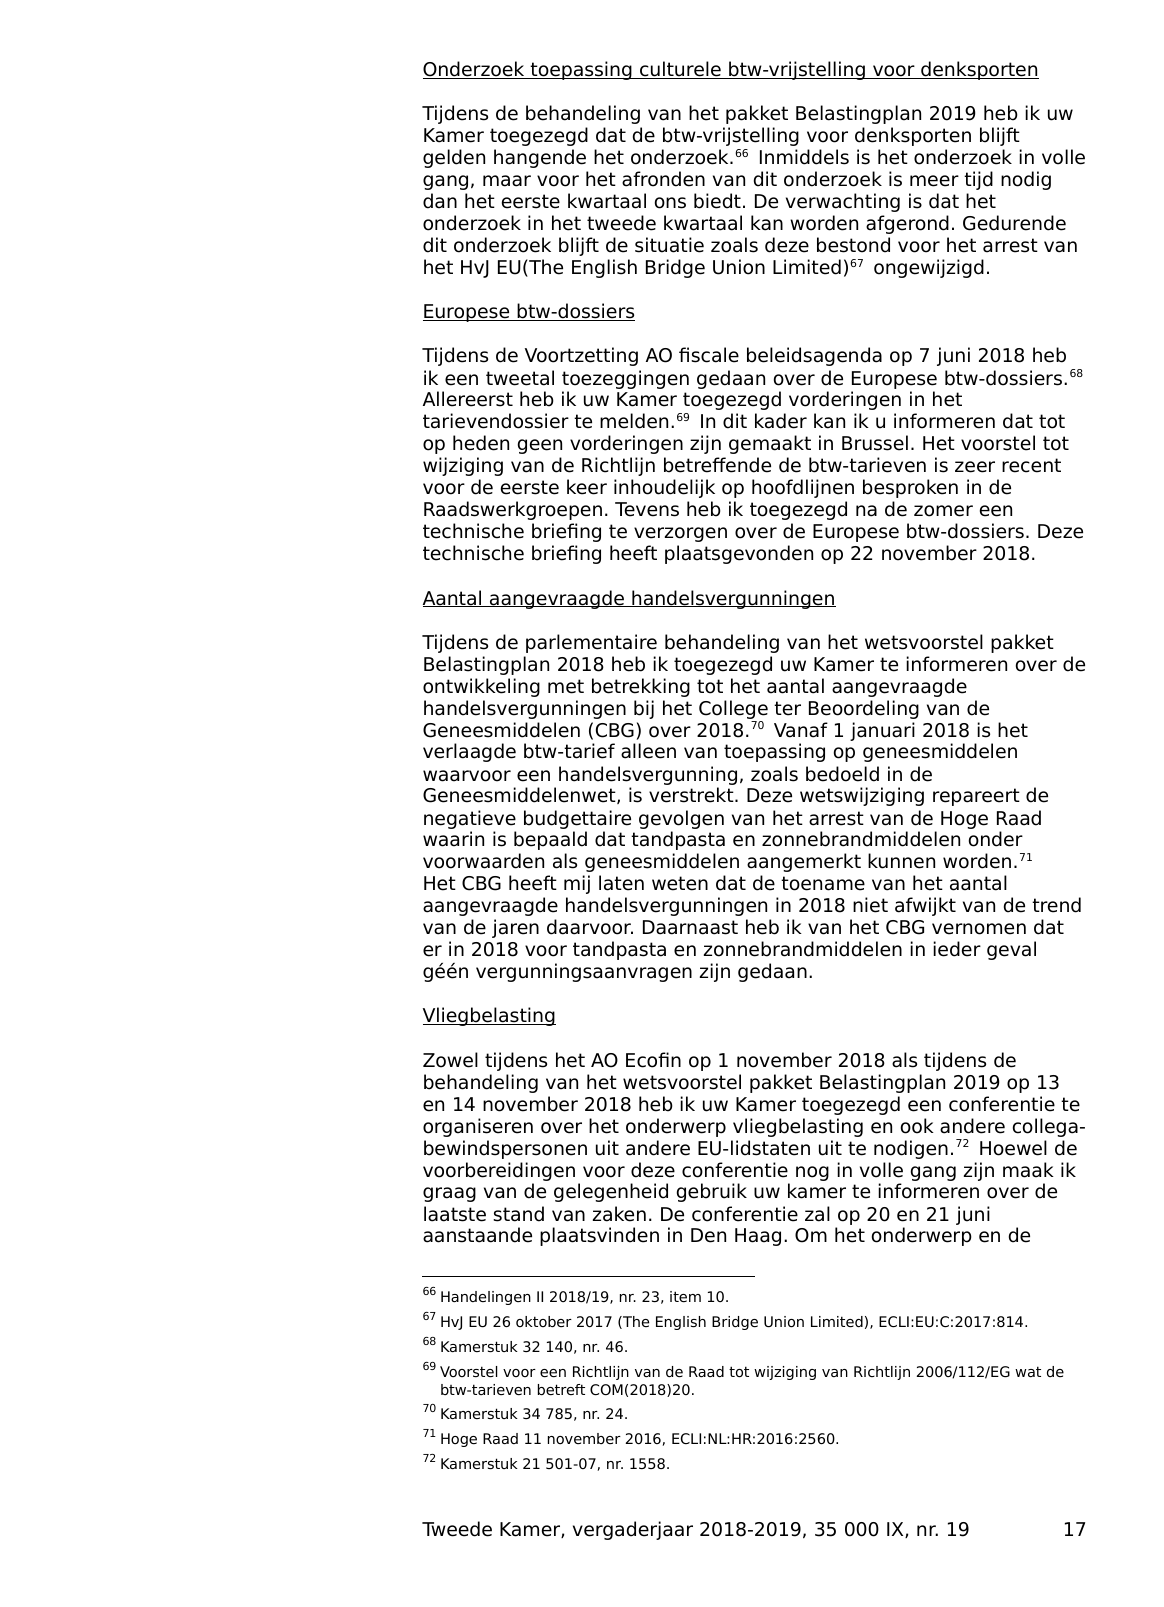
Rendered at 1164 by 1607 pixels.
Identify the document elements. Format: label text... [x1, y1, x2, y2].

text Handelingen II 2018/19, nr. 23, item 10. [422, 1285, 1087, 1307]
text Tijdens de behandeling van het pakket Belastingplan 2019 heb ik uw Kamer toegezegd dat de btw-vrijstelling voor denksporten blijft gelden hangende het onderzoek. Inmiddels is het onderzoek in volle gang, maar voor het afronden van dit onderzoek is meer tijd nodig dan het eerste kwartaal ons biedt. De verwachting is dat het onderzoek in het tweede kwartaal kan worden afgerond. Gedurende dit onderzoek blijft de situatie zoals deze bestond voor het arrest van het HvJ EU(The English Bridge Union Limited) ongewijzigd. [422, 103, 1087, 279]
subtitle Vliegbelasting [422, 1005, 1087, 1027]
text Tijdens de parlementaire behandeling van het wetsvoorstel pakket Belastingplan 2018 heb ik toegezegd uw Kamer te informeren over de ontwikkeling met betrekking tot het aantal aangevraagde handelsvergunningen bij het College ter Beoordeling van de Geneesmiddelen (CBG) over 2018. Vanaf 1 januari 2018 is het verlaagde btw-tarief alleen van toepassing op geneesmiddelen waarvoor een handelsvergunning, zoals bedoeld in de Geneesmiddelenwet, is verstrekt. Deze wetswijziging repareert de negatieve budgettaire gevolgen van het arrest van de Hoge Raad waarin is bepaald dat tandpasta en zonnebrandmiddelen onder voorwaarden als geneesmiddelen aangemerkt kunnen worden. [422, 632, 1087, 873]
text Kamerstuk 34 785, nr. 24. [422, 1402, 1087, 1424]
text Hoge Raad 11 november 2016, ECLI:NL:HR:2016:2560. [422, 1427, 1087, 1449]
text Voorstel voor een Richtlijn van de Raad tot wijziging van Richtlijn 2006/112/EG wat de btw-tarieven betreft COM(2018)20. [422, 1360, 1087, 1399]
text Kamerstuk 21 501-07, nr. 1558. [422, 1452, 1087, 1474]
subtitle Aantal aangevraagde handelsvergunningen [422, 587, 1087, 609]
text Kamerstuk 32 140, nr. 46. [422, 1335, 1087, 1357]
text HvJ EU 26 oktober 2017 (The English Bridge Union Limited), ECLI:EU:C:2017:814. [422, 1310, 1087, 1332]
text Tijdens de Voortzetting AO fiscale beleidsagenda op 7 juni 2018 heb ik een tweetal toezeggingen gedaan over de Europese btw-dossiers. Allereerst heb ik uw Kamer toegezegd vorderingen in het tarievendossier te melden. In dit kader kan ik u informeren dat tot op heden geen vorderingen zijn gemaakt in Brussel. Het voorstel tot wijziging van de Richtlijn betreffende de btw-tarieven is zeer recent voor de eerste keer inhoudelijk op hoofdlijnen besproken in de Raadswerkgroepen. Tevens heb ik toegezegd na de zomer een technische briefing te verzorgen over de Europese btw-dossiers. Deze technische briefing heeft plaatsgevonden op 22 november 2018. [422, 345, 1087, 565]
subtitle Onderzoek toepassing culturele btw-vrijstelling voor denksporten [422, 59, 1087, 81]
text Het CBG heeft mij laten weten dat de toename van het aantal aangevraagde handelsvergunningen in 2018 niet afwijkt van de trend van de jaren daarvoor. Daarnaast heb ik van het CBG vernomen dat er in 2018 voor tandpasta en zonnebrandmiddelen in ieder geval géén vergunningsaanvragen zijn gedaan. [422, 873, 1087, 983]
subtitle Europese btw-dossiers [422, 301, 1087, 323]
text Zowel tijdens het AO Ecofin op 1 november 2018 als tijdens de behandeling van het wetsvoorstel pakket Belastingplan 2019 op 13 en 14 november 2018 heb ik uw Kamer toegezegd een conferentie te organiseren over het onderwerp vliegbelasting en ook andere collega-bewindspersonen uit andere EU-lidstaten uit te nodigen. Hoewel de voorbereidingen voor deze conferentie nog in volle gang zijn maak ik graag van de gelegenheid gebruik uw kamer te informeren over de laatste stand van zaken. De conferentie zal op 20 en 21 juni aanstaande plaatsvinden in Den Haag. Om het onderwerp en de [422, 1049, 1087, 1247]
